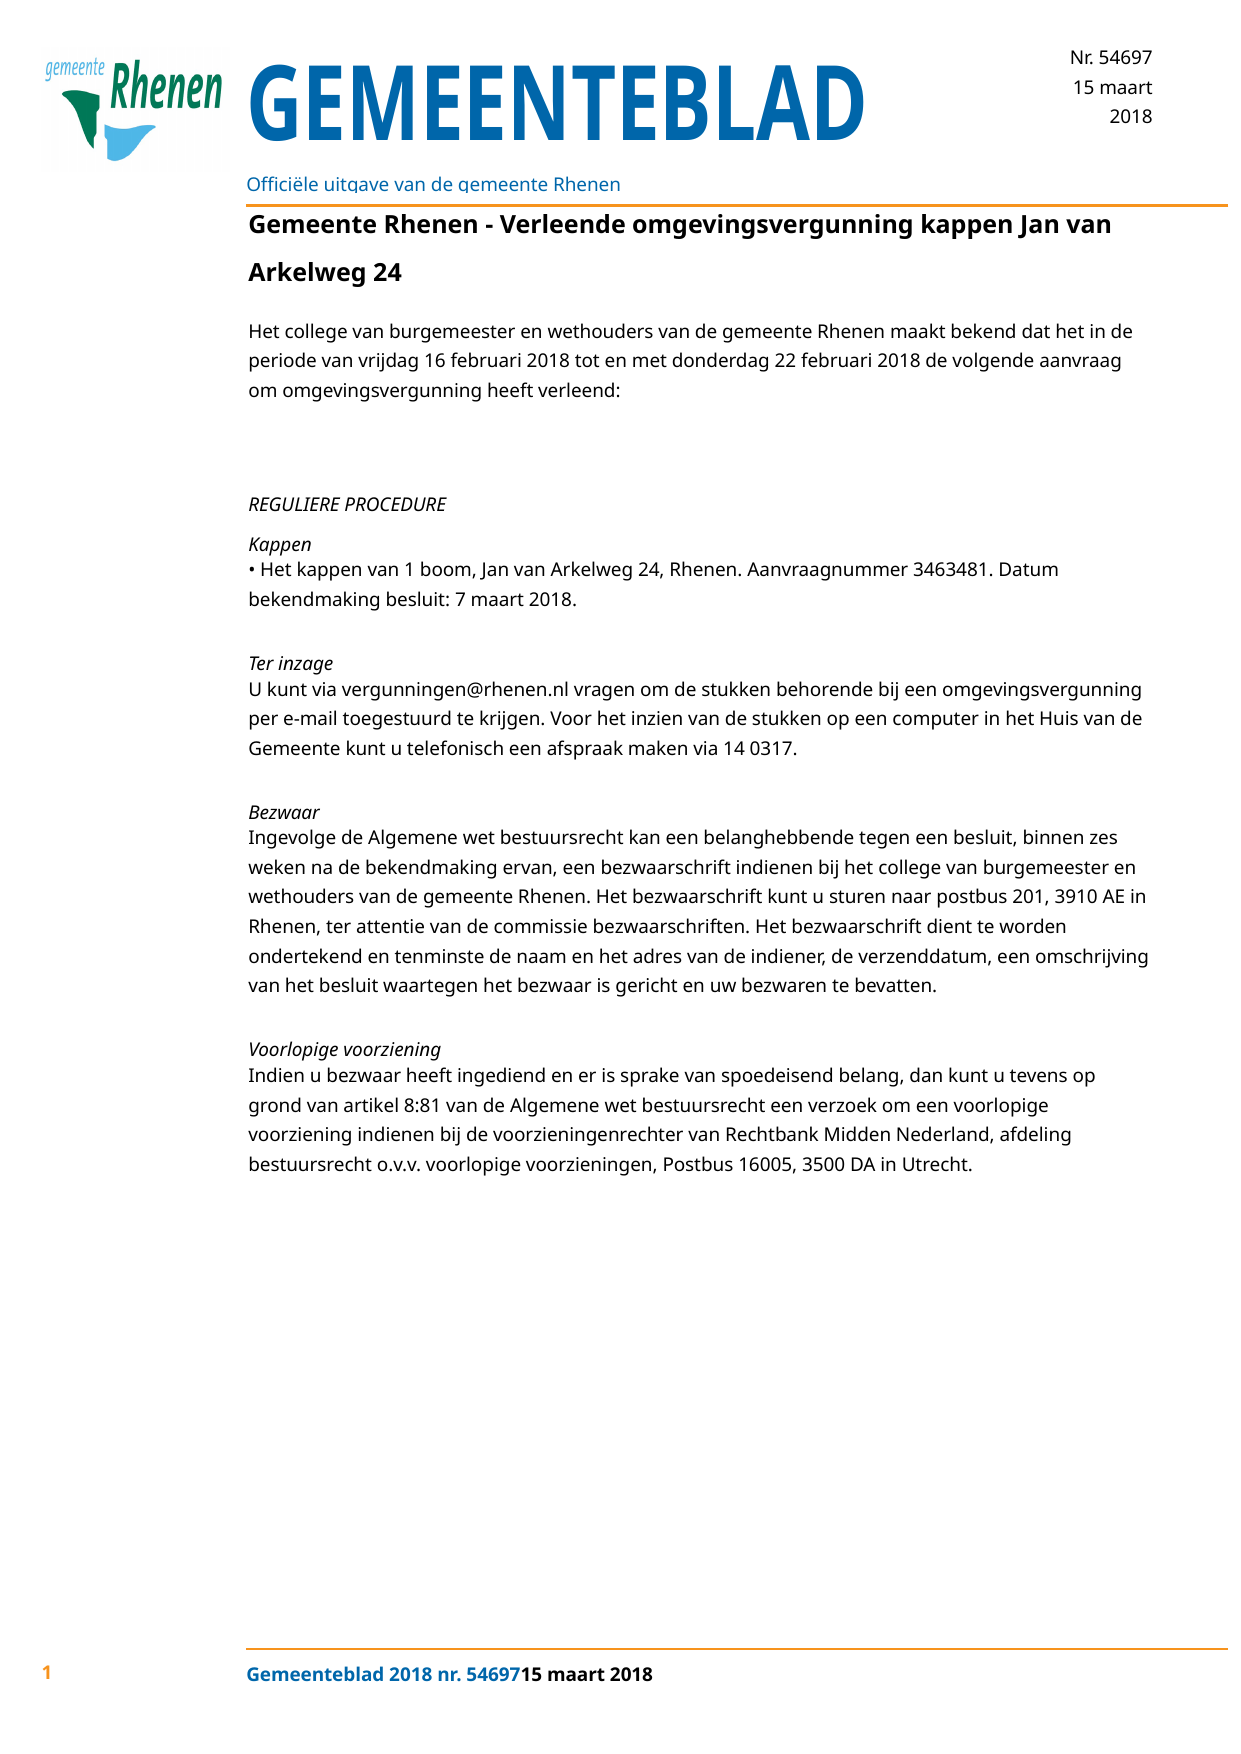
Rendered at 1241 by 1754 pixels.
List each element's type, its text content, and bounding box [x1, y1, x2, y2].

text Kappen [248, 531, 1152, 556]
text Bezwaar [248, 799, 1152, 824]
text • Het kappen van 1 boom, Jan van Arkelweg 24, Rhenen. Aanvraagnummer 3463481. Datum bekendmaking besluit: 7 maart 2018. [248, 556, 1152, 612]
text U kunt via vergunningen@rhenen.nl vragen om de stukken behorende bij een omgevingsvergunning per e-mail toegestuurd te krijgen. Voor het inzien van de stukken op een computer in het Huis van de Gemeente kunt u telefonisch een afspraak maken via 14 0317. [248, 676, 1152, 761]
text REGULIERE PROCEDURE [248, 491, 1152, 517]
text Ingevolge de Algemene wet bestuursrecht kan een belanghebbende tegen een besluit, binnen zes weken na de bekendmaking ervan, een bezwaarschrift indienen bij het college van burgemeester en wethouders van de gemeente Rhenen. Het bezwaarschrift kunt u sturen naar postbus 201, 3910 AE in Rhenen, ter attentie van de commissie bezwaarschriften. Het bezwaarschrift dient te worden ondertekend en tenminste de naam en het adres van de indiener, de verzenddatum, een omschrijving van het besluit waartegen het bezwaar is gericht en uw bezwaren te bevatten. [248, 824, 1152, 998]
text Ter inzage [248, 650, 1152, 676]
picture [41, 47, 231, 172]
text Het college van burgemeester en wethouders van de gemeente Rhenen maakt bekend dat het in de periode van vrijdag 16 februari 2018 tot en met donderdag 22 februari 2018 de volgende aanvraag om omgevingsvergunning heeft verleend: [248, 318, 1152, 403]
text Voorlopige voorziening [248, 1036, 1152, 1062]
text Gemeente Rhenen - Verleende omgevingsvergunning kappen Jan van Arkelweg 24 [248, 207, 1152, 288]
text Indien u bezwaar heeft ingediend en er is sprake van spoedeisend belang, dan kunt u tevens op grond van artikel 8:81 van de Algemene wet bestuursrecht een verzoek om een voorlopige voorziening indienen bij de voorzieningenrechter van Rechtbank Midden Nederland, afdeling bestuursrecht o.v.v. voorlopige voorzieningen, Postbus 16005, 3500 DA in Utrecht. [248, 1062, 1152, 1177]
